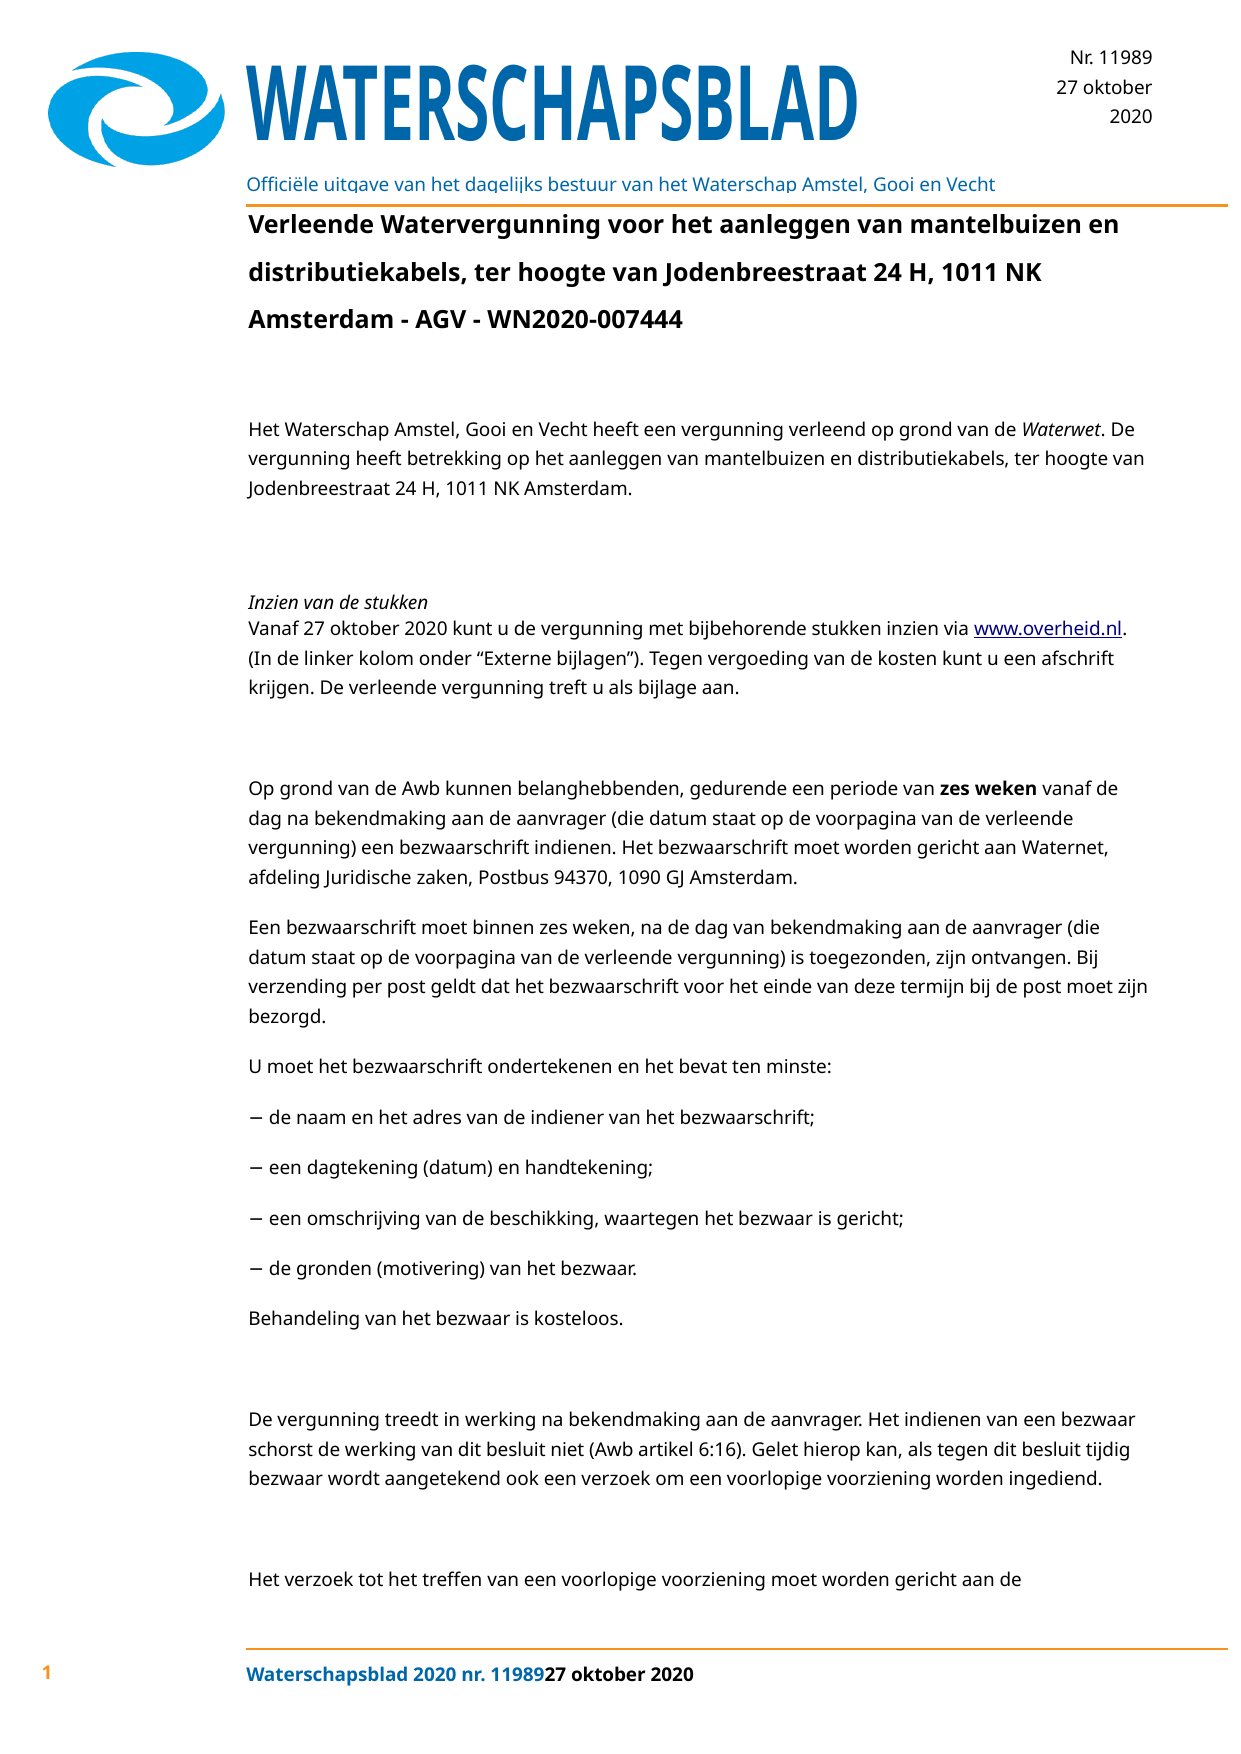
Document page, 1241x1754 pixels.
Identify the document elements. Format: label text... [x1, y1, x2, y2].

text Het verzoek tot het treffen van een voorlopige voorziening moet worden gericht aan de [248, 1566, 1152, 1592]
text Inzien van de stukken [248, 589, 1152, 615]
text Een bezwaarschrift moet binnen zes weken, na de dag van bekendmaking aan de aanvrager (die datum staat op de voorpagina van de verleende vergunning) is toegezonden, zijn ontvangen. Bij verzending per post geldt dat het bezwaarschrift voor het einde van deze termijn bij de post moet zijn bezorgd. [248, 914, 1152, 1029]
text − een omschrijving van de beschikking, waartegen het bezwaar is gericht; [248, 1205, 1152, 1231]
text Op grond van de Awb kunnen belanghebbenden, gedurende een periode van zes weken vanaf de dag na bekendmaking aan de aanvrager (die datum staat op de voorpagina van de verleende vergunning) een bezwaarschrift indienen. Het bezwaarschrift moet worden gericht aan Waternet, afdeling Juridische zaken, Postbus 94370, 1090 GJ Amsterdam. [248, 775, 1152, 890]
text Verleende Watervergunning voor het aanleggen van mantelbuizen en distributiekabels, ter hoogte van Jodenbreestraat 24 H, 1011 NK Amsterdam - AGV - WN2020-007444 [248, 207, 1152, 336]
text − een dagtekening (datum) en handtekening; [248, 1154, 1152, 1180]
text Behandeling van het bezwaar is kosteloos. [248, 1306, 1152, 1331]
text − de gronden (motivering) van het bezwaar. [248, 1255, 1152, 1281]
text Vanaf 27 oktober 2020 kunt u de vergunning met bijbehorende stukken inzien via www.overheid.nl. (In de linker kolom onder “Externe bijlagen”). Tegen vergoeding van de kosten kunt u een afschrift krijgen. De verleende vergunning treft u als bijlage aan. [248, 615, 1152, 700]
text − de naam en het adres van de indiener van het bezwaarschrift; [248, 1104, 1152, 1130]
text U moet het bezwaarschrift ondertekenen en het bevat ten minste: [248, 1053, 1152, 1079]
picture [41, 47, 231, 172]
text De vergunning treedt in werking na bekendmaking aan de aanvrager. Het indienen van een bezwaar schorst de werking van dit besluit niet (Awb artikel 6:16). Gelet hierop kan, als tegen dit besluit tijdig bezwaar wordt aangetekend ook een verzoek om een voorlopige voorziening worden ingediend. [248, 1406, 1152, 1491]
text Het Waterschap Amstel, Gooi en Vecht heeft een vergunning verleend op grond van de Waterwet. De vergunning heeft betrekking op het aanleggen van mantelbuizen en distributiekabels, ter hoogte van Jodenbreestraat 24 H, 1011 NK Amsterdam. [248, 416, 1152, 501]
